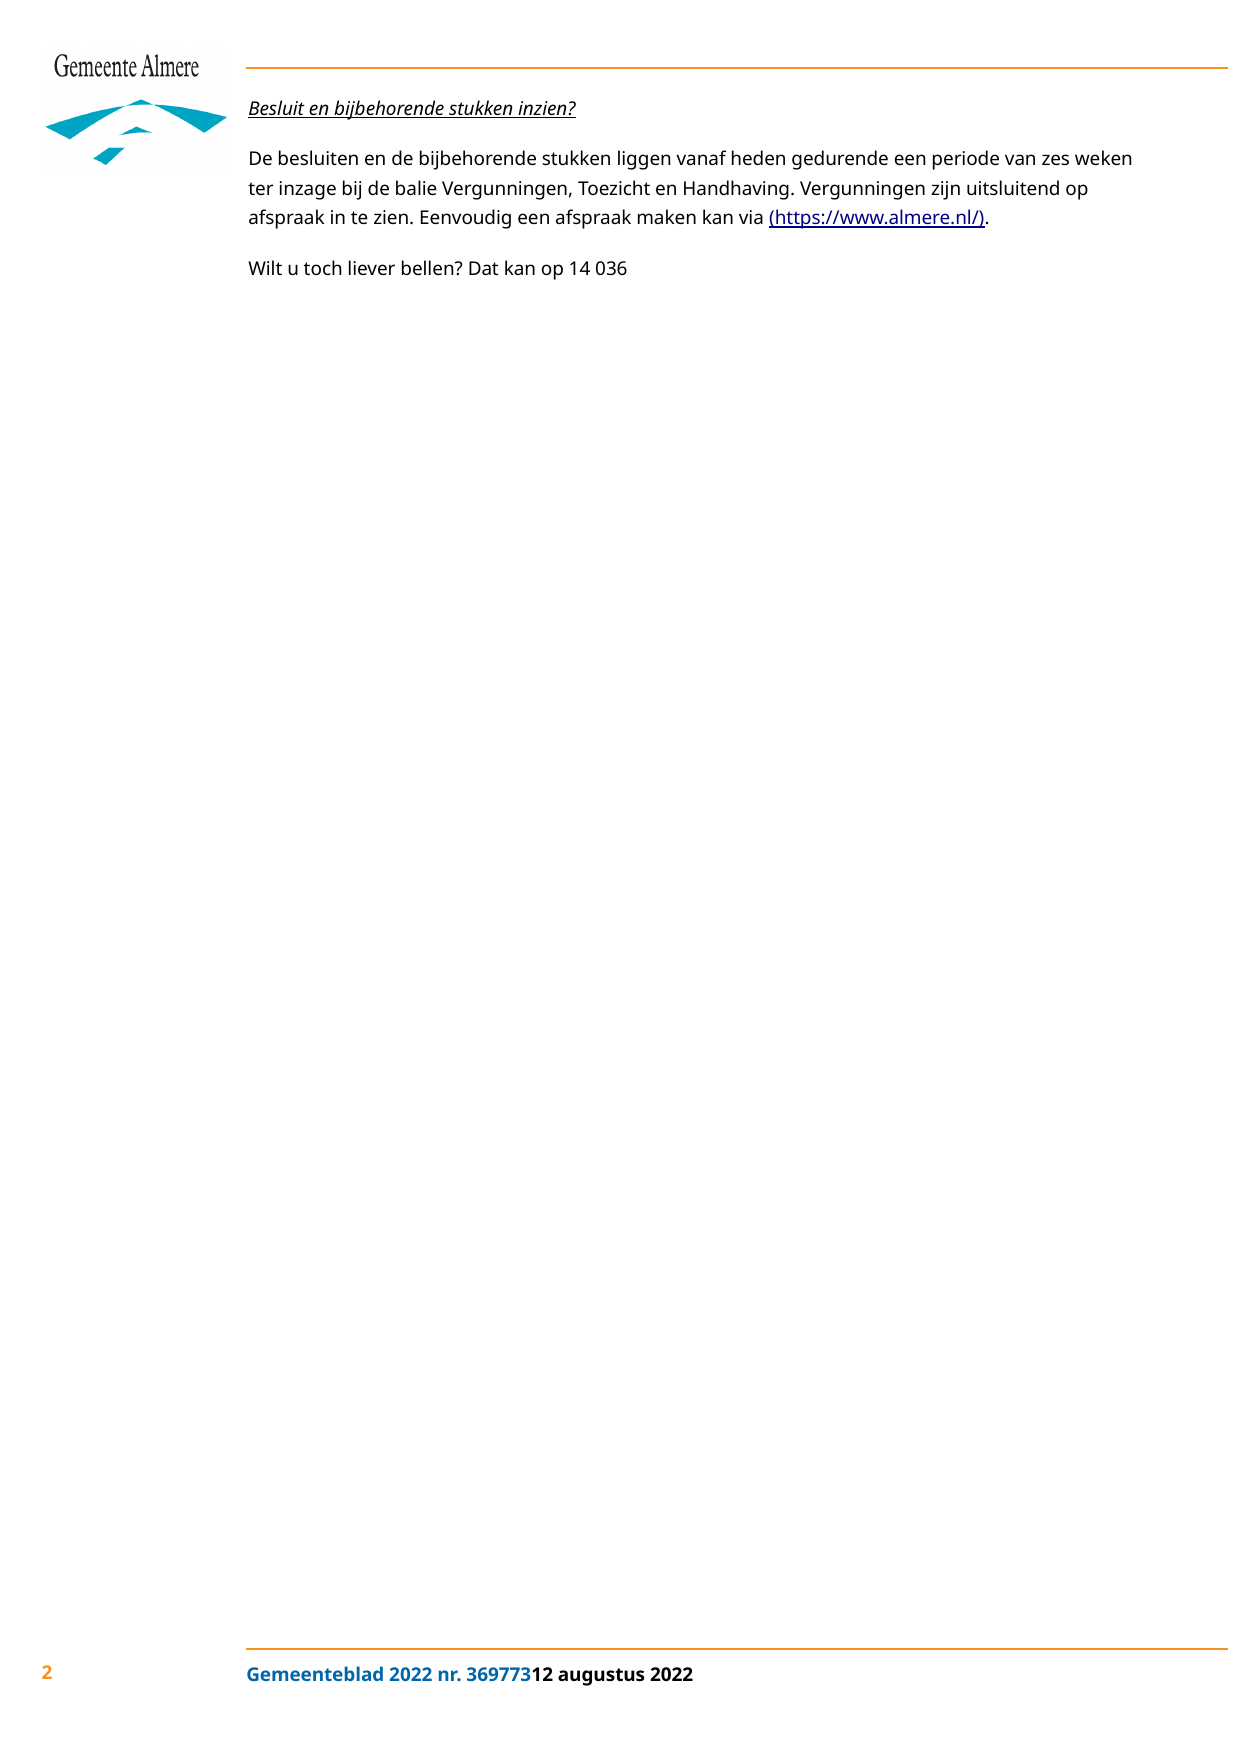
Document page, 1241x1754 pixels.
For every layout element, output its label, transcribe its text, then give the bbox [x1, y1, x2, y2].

text De besluiten en de bijbehorende stukken liggen vanaf heden gedurende een periode van zes weken ter inzage bij de balie Vergunningen, Toezicht en Handhaving. Vergunningen zijn uitsluitend op afspraak in te zien. Eenvoudig een afspraak maken kan via (https://www.almere.nl/). [248, 145, 1152, 230]
text Wilt u toch liever bellen? Dat kan op 14 036 [248, 255, 1152, 281]
picture [41, 47, 231, 172]
text Besluit en bijbehorende stukken inzien? [248, 95, 1152, 121]
